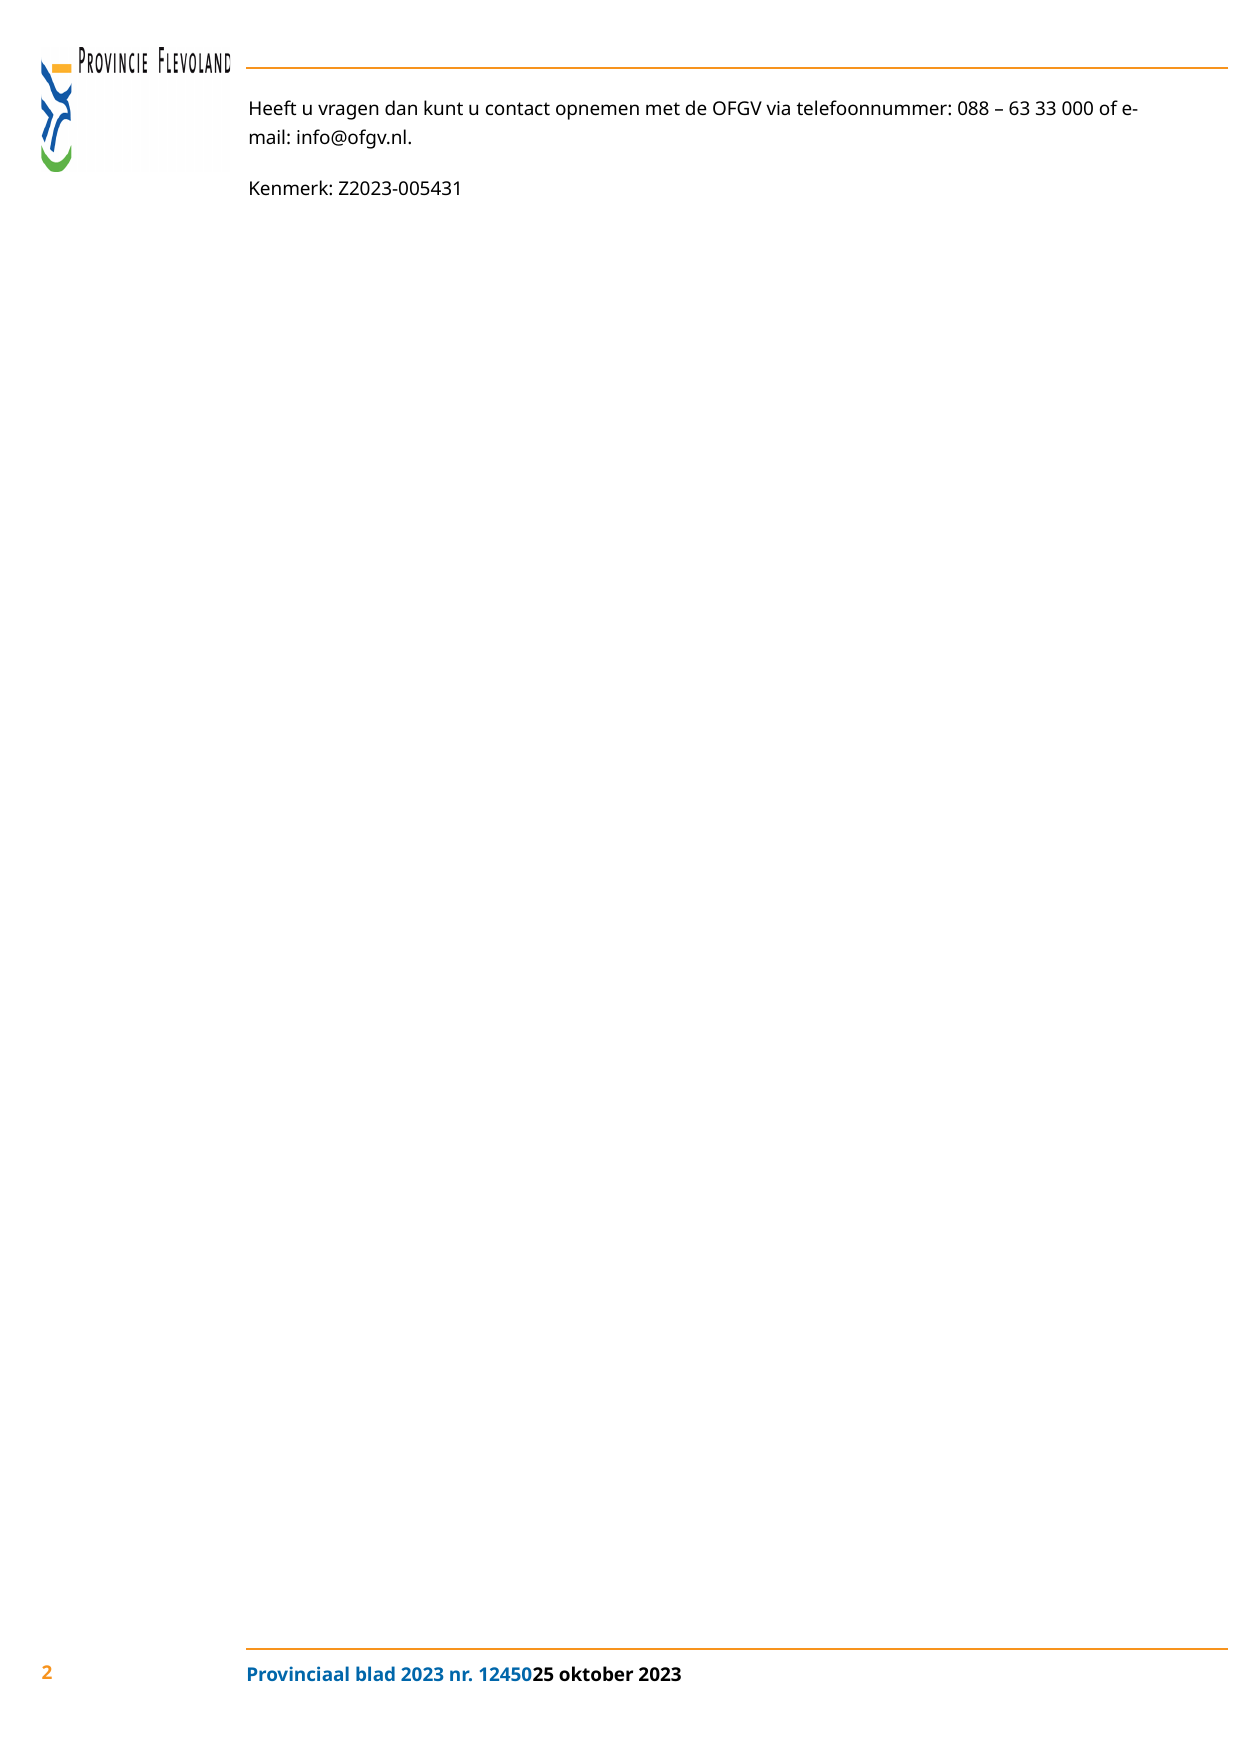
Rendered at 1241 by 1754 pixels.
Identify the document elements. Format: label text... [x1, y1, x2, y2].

picture [41, 47, 231, 172]
text Kenmerk: Z2023-005431 [248, 175, 1152, 201]
text Heeft u vragen dan kunt u contact opnemen met de OFGV via telefoonnummer: 088 – 63 33 000 of e-mail: info@ofgv.nl. [248, 95, 1152, 150]
